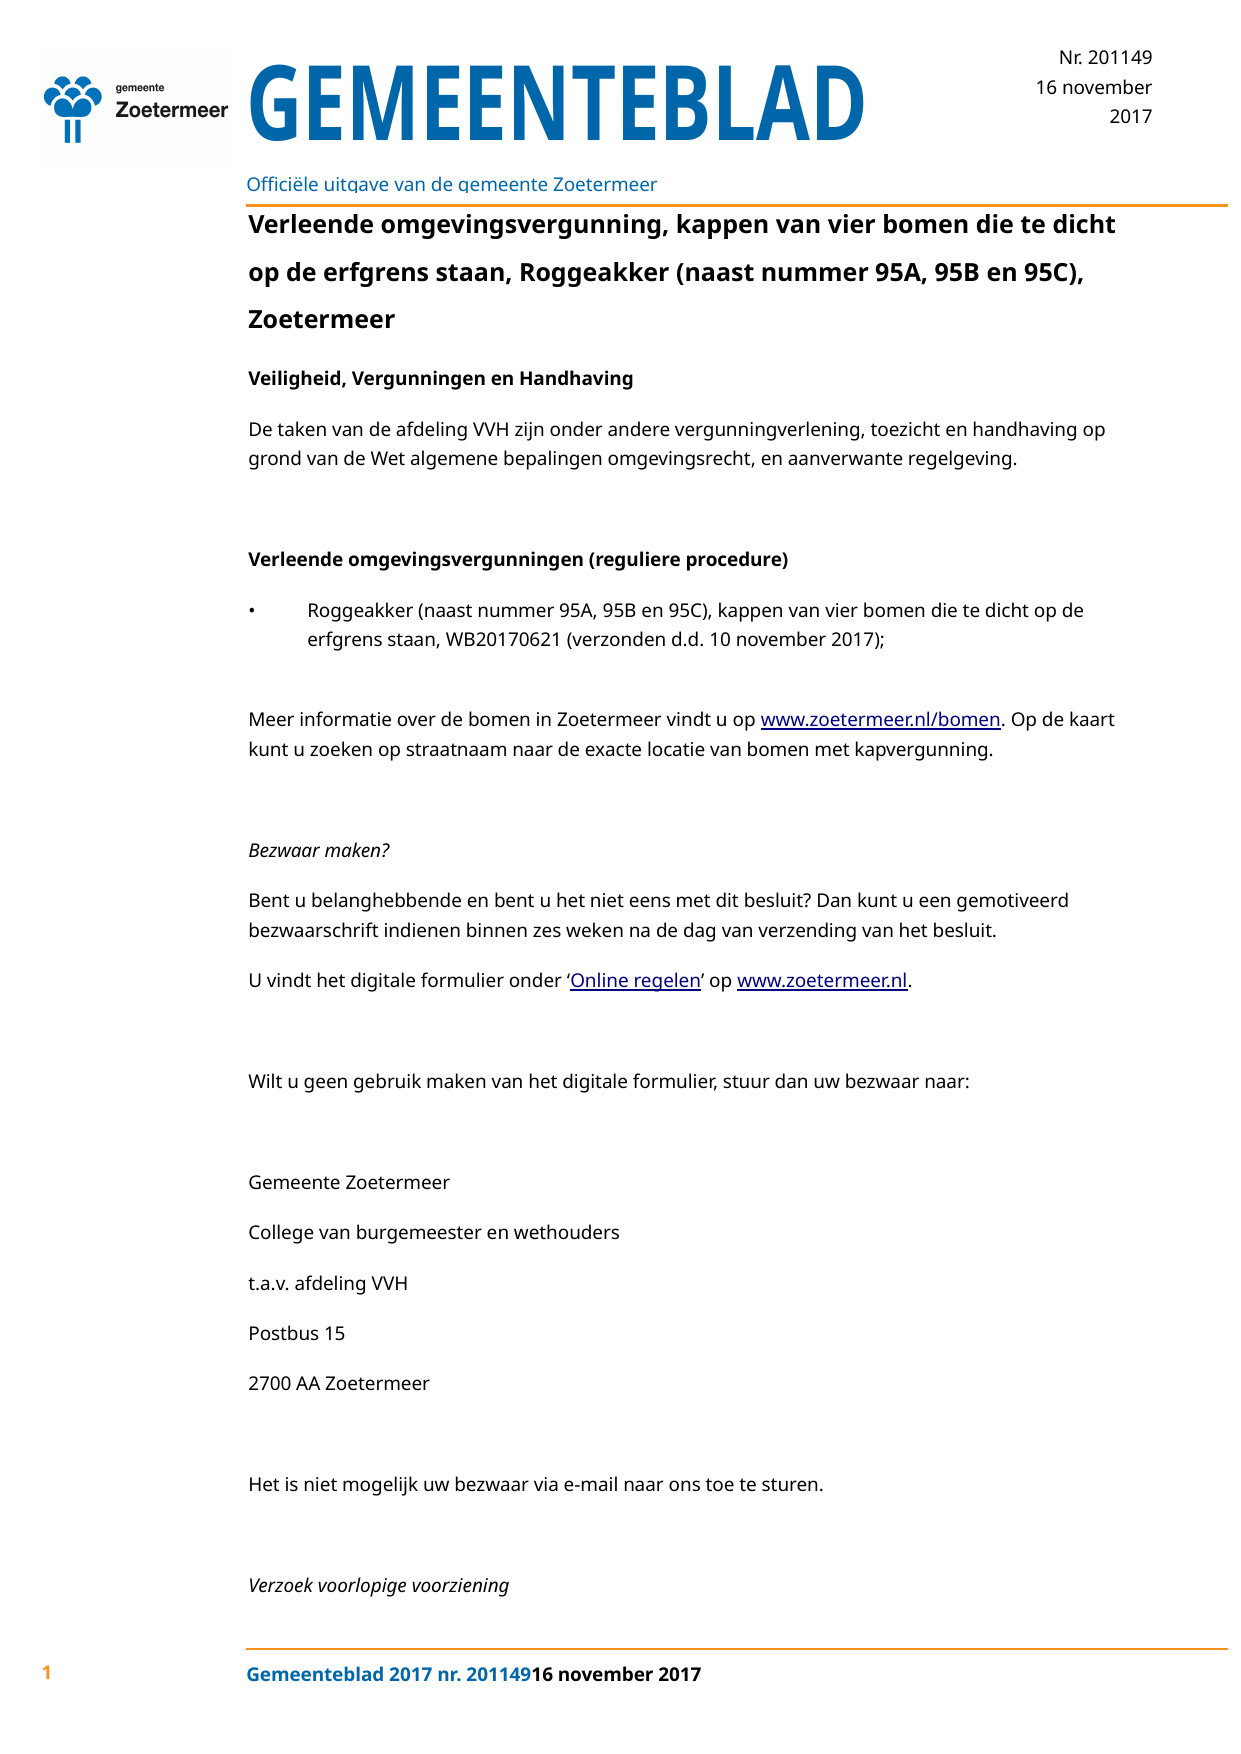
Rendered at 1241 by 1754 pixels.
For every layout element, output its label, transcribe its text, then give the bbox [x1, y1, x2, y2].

text 2700 AA Zoetermeer [248, 1371, 1152, 1396]
text Wilt u geen gebruik maken van het digitale formulier, stuur dan uw bezwaar naar: [248, 1068, 1152, 1094]
text Verleende omgevingsvergunning, kappen van vier bomen die te dicht op de erfgrens staan, Roggeakker (naast nummer 95A, 95B en 95C), Zoetermeer [248, 207, 1152, 336]
text Veiligheid, Vergunningen en Handhaving [248, 366, 1152, 391]
text Postbus 15 [248, 1320, 1152, 1346]
text Bent u belanghebbende en bent u het niet eens met dit besluit? Dan kunt u een gemotiveerd bezwaarschrift indienen binnen zes weken na de dag van verzending van het besluit. [248, 887, 1152, 942]
text Het is niet mogelijk uw bezwaar via e-mail naar ons toe te sturen. [248, 1471, 1152, 1497]
text Verleende omgevingsvergunningen (reguliere procedure) [248, 546, 1152, 572]
text Verzoek voorlopige voorziening [248, 1572, 1152, 1598]
text t.a.v. afdeling VVH [248, 1270, 1152, 1295]
picture [41, 47, 231, 172]
text College van burgemeester en wethouders [248, 1219, 1152, 1245]
list Roggeakker (naast nummer 95A, 95B en 95C), kappen van vier bomen die te dicht op de erfgrens staan, WB20170621 (verzonden d.d. 10 november 2017); [248, 597, 1152, 652]
text U vindt het digitale formulier onder ‘Online regelen’ op www.zoetermeer.nl. [248, 967, 1152, 993]
text Bezwaar maken? [248, 837, 1152, 862]
text De taken van de afdeling VVH zijn onder andere vergunningverlening, toezicht en handhaving op grond van de Wet algemene bepalingen omgevingsrecht, en aanverwante regelgeving. [248, 416, 1152, 471]
text Gemeente Zoetermeer [248, 1169, 1152, 1194]
text Meer informatie over de bomen in Zoetermeer vindt u op www.zoetermeer.nl/bomen. Op de kaart kunt u zoeken op straatnaam naar de exacte locatie van bomen met kapvergunning. [248, 706, 1152, 762]
